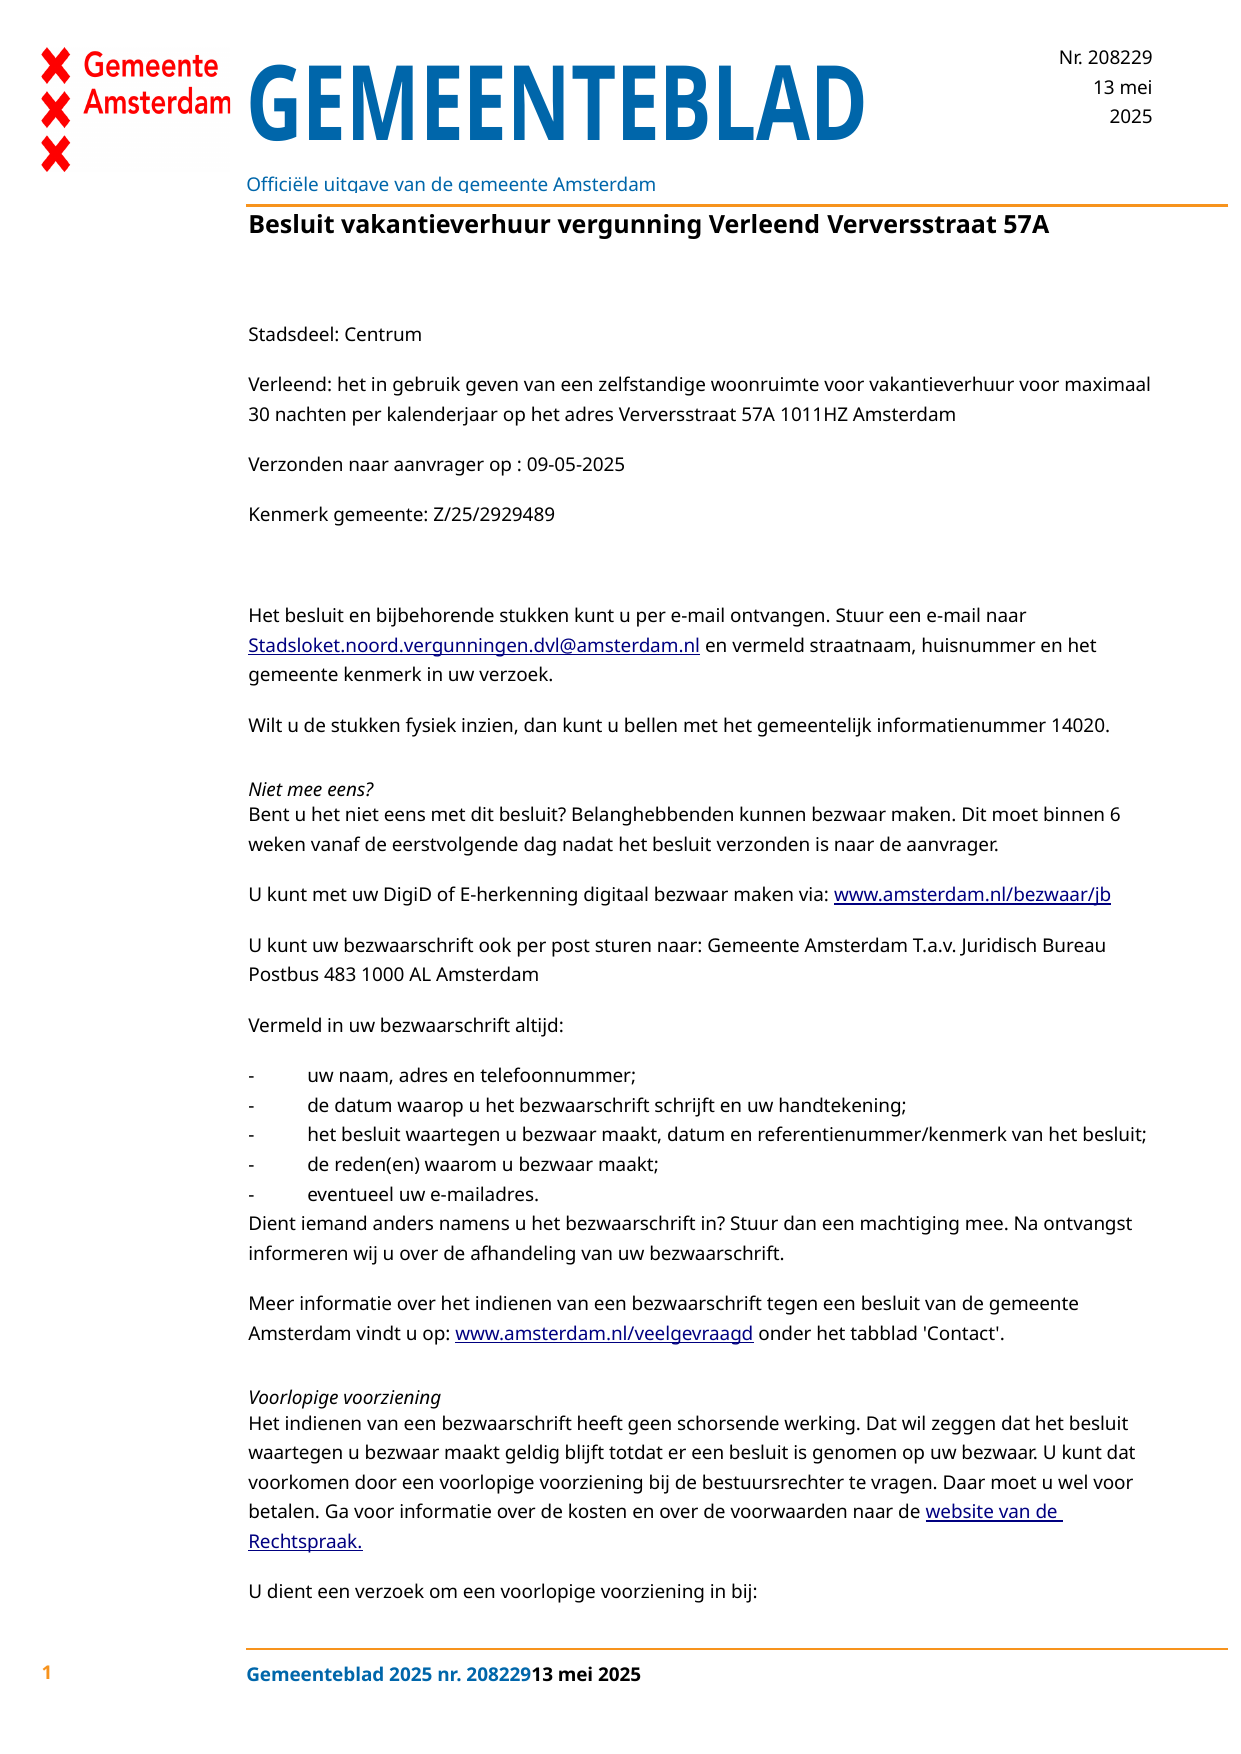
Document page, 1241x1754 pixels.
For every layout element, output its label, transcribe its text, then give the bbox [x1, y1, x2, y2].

text U dient een verzoek om een voorlopige voorziening in bij: [248, 1578, 1152, 1604]
text Verzonden naar aanvrager op : 09-05-2025 [248, 451, 1152, 477]
list uw naam, adres en telefoonnummer; [248, 1062, 1152, 1088]
text U kunt uw bezwaarschrift ook per post sturen naar: Gemeente Amsterdam T.a.v. Juridisch Bureau Postbus 483 1000 AL Amsterdam [248, 932, 1152, 987]
text Niet mee eens? [248, 776, 1152, 802]
text Dient iemand anders namens u het bezwaarschrift in? Stuur dan een machtiging mee. Na ontvangst informeren wij u over de afhandeling van uw bezwaarschrift. [248, 1210, 1152, 1266]
text Verleend: het in gebruik geven van een zelfstandige woonruimte voor vakantieverhuur voor maximaal 30 nachten per kalenderjaar op het adres Verversstraat 57A 1011HZ Amsterdam [248, 371, 1152, 426]
list eventueel uw e-mailadres. [248, 1181, 1152, 1207]
picture [41, 47, 231, 172]
text Stadsdeel: Centrum [248, 321, 1152, 346]
list het besluit waartegen u bezwaar maakt, datum en referentienummer/kenmerk van het besluit; [248, 1122, 1152, 1147]
text U kunt met uw DigiD of E-herkenning digitaal bezwaar maken via: www.amsterdam.nl/bezwaar/jb [248, 882, 1152, 907]
text Het indienen van een bezwaarschrift heeft geen schorsende werking. Dat wil zeggen dat het besluit waartegen u bezwaar maakt geldig blijft totdat er een besluit is genomen op uw bezwaar. U kunt dat voorkomen door een voorlopige voorziening bij de bestuursrechter te vragen. Daar moet u wel voor betalen. Ga voor informatie over de kosten en over de voorwaarden naar de website van de Rechtspraak. [248, 1410, 1152, 1554]
text Meer informatie over het indienen van een bezwaarschrift tegen een besluit van de gemeente Amsterdam vindt u op: www.amsterdam.nl/veelgevraagd onder het tabblad 'Contact'. [248, 1290, 1152, 1346]
list de datum waarop u het bezwaarschrift schrijft en uw handtekening; [248, 1092, 1152, 1118]
text Bent u het niet eens met dit besluit? Belanghebbenden kunnen bezwaar maken. Dit moet binnen 6 weken vanaf de eerstvolgende dag nadat het besluit verzonden is naar de aanvrager. [248, 802, 1152, 857]
text Voorlopige voorziening [248, 1384, 1152, 1410]
text Vermeld in uw bezwaarschrift altijd: [248, 1012, 1152, 1038]
list de reden(en) waarom u bezwaar maakt; [248, 1151, 1152, 1177]
text Wilt u de stukken fysiek inzien, dan kunt u bellen met het gemeentelijk informatienummer 14020. [248, 712, 1152, 738]
text Kenmerk gemeente: Z/25/2929489 [248, 502, 1152, 527]
text Het besluit en bijbehorende stukken kunt u per e-mail ontvangen. Stuur een e-mail naar Stadsloket.noord.vergunningen.dvl@amsterdam.nl en vermeld straatnaam, huisnummer en het gemeente kenmerk in uw verzoek. [248, 602, 1152, 687]
text Besluit vakantieverhuur vergunning Verleend Verversstraat 57A [248, 207, 1152, 241]
